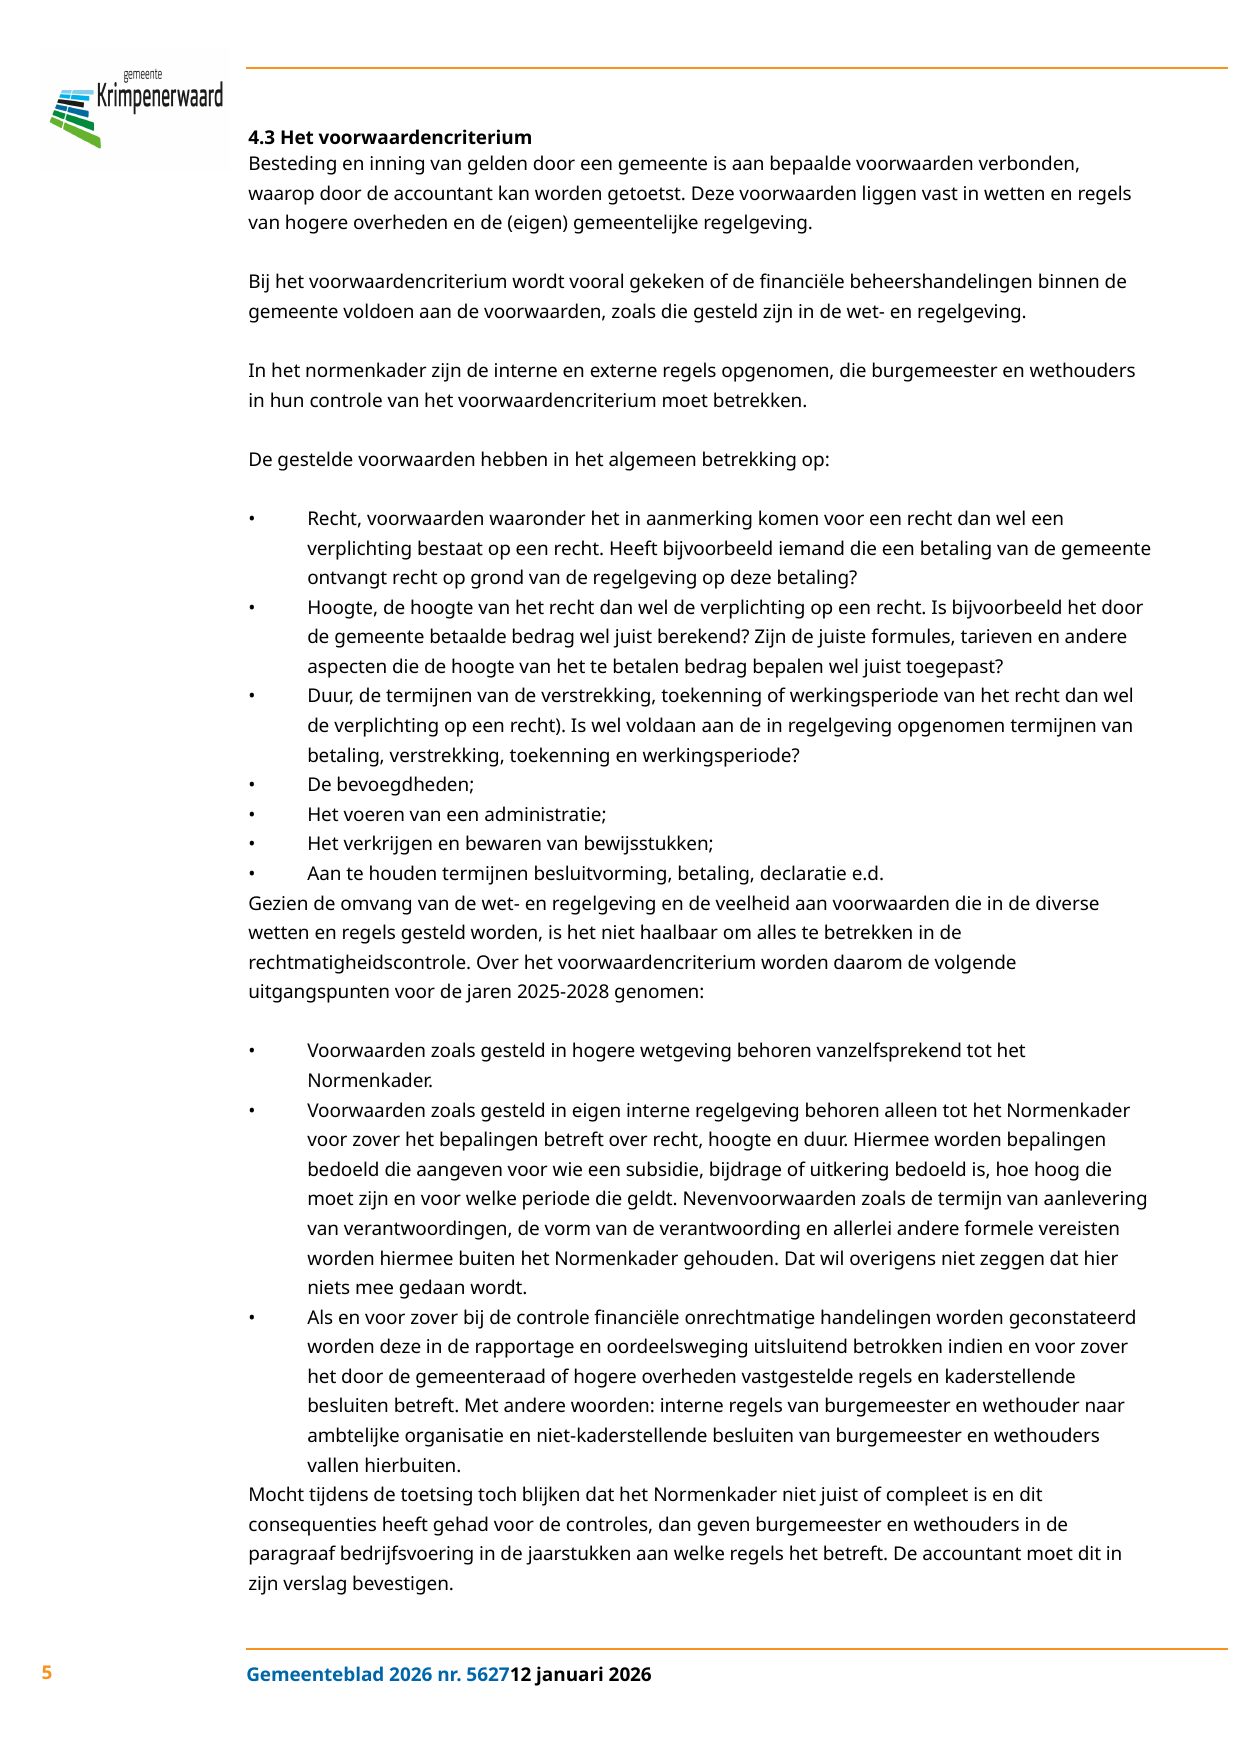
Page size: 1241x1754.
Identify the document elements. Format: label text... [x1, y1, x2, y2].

text Bij het voorwaardencriterium wordt vooral gekeken of de financiële beheershandelingen binnen de gemeente voldoen aan de voorwaarden, zoals die gesteld zijn in de wet- en regelgeving. [248, 268, 1152, 324]
text De gestelde voorwaarden hebben in het algemeen betrekking op: [248, 446, 1152, 472]
list Voorwaarden zoals gesteld in hogere wetgeving behoren vanzelfsprekend tot het Normenkader. [248, 1038, 1152, 1093]
text Gezien de omvang van de wet- en regelgeving en de veelheid aan voorwaarden die in de diverse wetten en regels gesteld worden, is het niet haalbaar om alles te betrekken in de rechtmatigheidscontrole. Over het voorwaardencriterium worden daarom de volgende uitgangspunten voor de jaren 2025-2028 genomen: [248, 890, 1152, 1004]
list Recht, voorwaarden waaronder het in aanmerking komen voor een recht dan wel een verplichting bestaat op een recht. Heeft bijvoorbeeld iemand die een betaling van de gemeente ontvangt recht op grond van de regelgeving op deze betaling? [248, 505, 1152, 590]
text Besteding en inning van gelden door een gemeente is aan bepaalde voorwaarden verbonden, waarop door de accountant kan worden getoetst. Deze voorwaarden liggen vast in wetten en regels van hogere overheden en de (eigen) gemeentelijke regelgeving. [248, 150, 1152, 235]
list Het voeren van een administratie; [248, 801, 1152, 827]
text Mocht tijdens de toetsing toch blijken dat het Normenkader niet juist of compleet is en dit consequenties heeft gehad voor de controles, dan geven burgemeester en wethouders in de paragraaf bedrijfsvoering in de jaarstukken aan welke regels het betreft. De accountant moet dit in zijn verslag bevestigen. [248, 1481, 1152, 1596]
list De bevoegdheden; [248, 771, 1152, 797]
text In het normenkader zijn de interne en externe regels opgenomen, die burgemeester en wethouders in hun controle van het voorwaardencriterium moet betrekken. [248, 357, 1152, 412]
list Voorwaarden zoals gesteld in eigen interne regelgeving behoren alleen tot het Normenkader voor zover het bepalingen betreft over recht, hoogte en duur. Hiermee worden bepalingen bedoeld die aangeven voor wie een subsidie, bijdrage of uitkering bedoeld is, hoe hoog die moet zijn en voor welke periode die geldt. Nevenvoorwaarden zoals de termijn van aanlevering van verantwoordingen, de vorm van de verantwoording en allerlei andere formele vereisten worden hiermee buiten het Normenkader gehouden. Dat wil overigens niet zeggen dat hier niets mee gedaan wordt. [248, 1097, 1152, 1300]
text 4.3 Het voorwaardencriterium [248, 124, 1152, 150]
list Het verkrijgen en bewaren van bewijsstukken; [248, 831, 1152, 856]
list Aan te houden termijnen besluitvorming, betaling, declaratie e.d. [248, 860, 1152, 886]
list Hoogte, de hoogte van het recht dan wel de verplichting op een recht. Is bijvoorbeeld het door de gemeente betaalde bedrag wel juist berekend? Zijn de juiste formules, tarieven en andere aspecten die de hoogte van het te betalen bedrag bepalen wel juist toegepast? [248, 594, 1152, 679]
picture [41, 47, 231, 172]
list Duur, de termijnen van de verstrekking, toekenning of werkingsperiode van het recht dan wel de verplichting op een recht). Is wel voldaan aan de in regelgeving opgenomen termijnen van betaling, verstrekking, toekenning en werkingsperiode? [248, 683, 1152, 767]
list Als en voor zover bij de controle financiële onrechtmatige handelingen worden geconstateerd worden deze in de rapportage en oordeelsweging uitsluitend betrokken indien en voor zover het door de gemeenteraad of hogere overheden vastgestelde regels en kaderstellende besluiten betreft. Met andere woorden: interne regels van burgemeester en wethouder naar ambtelijke organisatie en niet-kaderstellende besluiten van burgemeester en wethouders vallen hierbuiten. [248, 1304, 1152, 1477]
